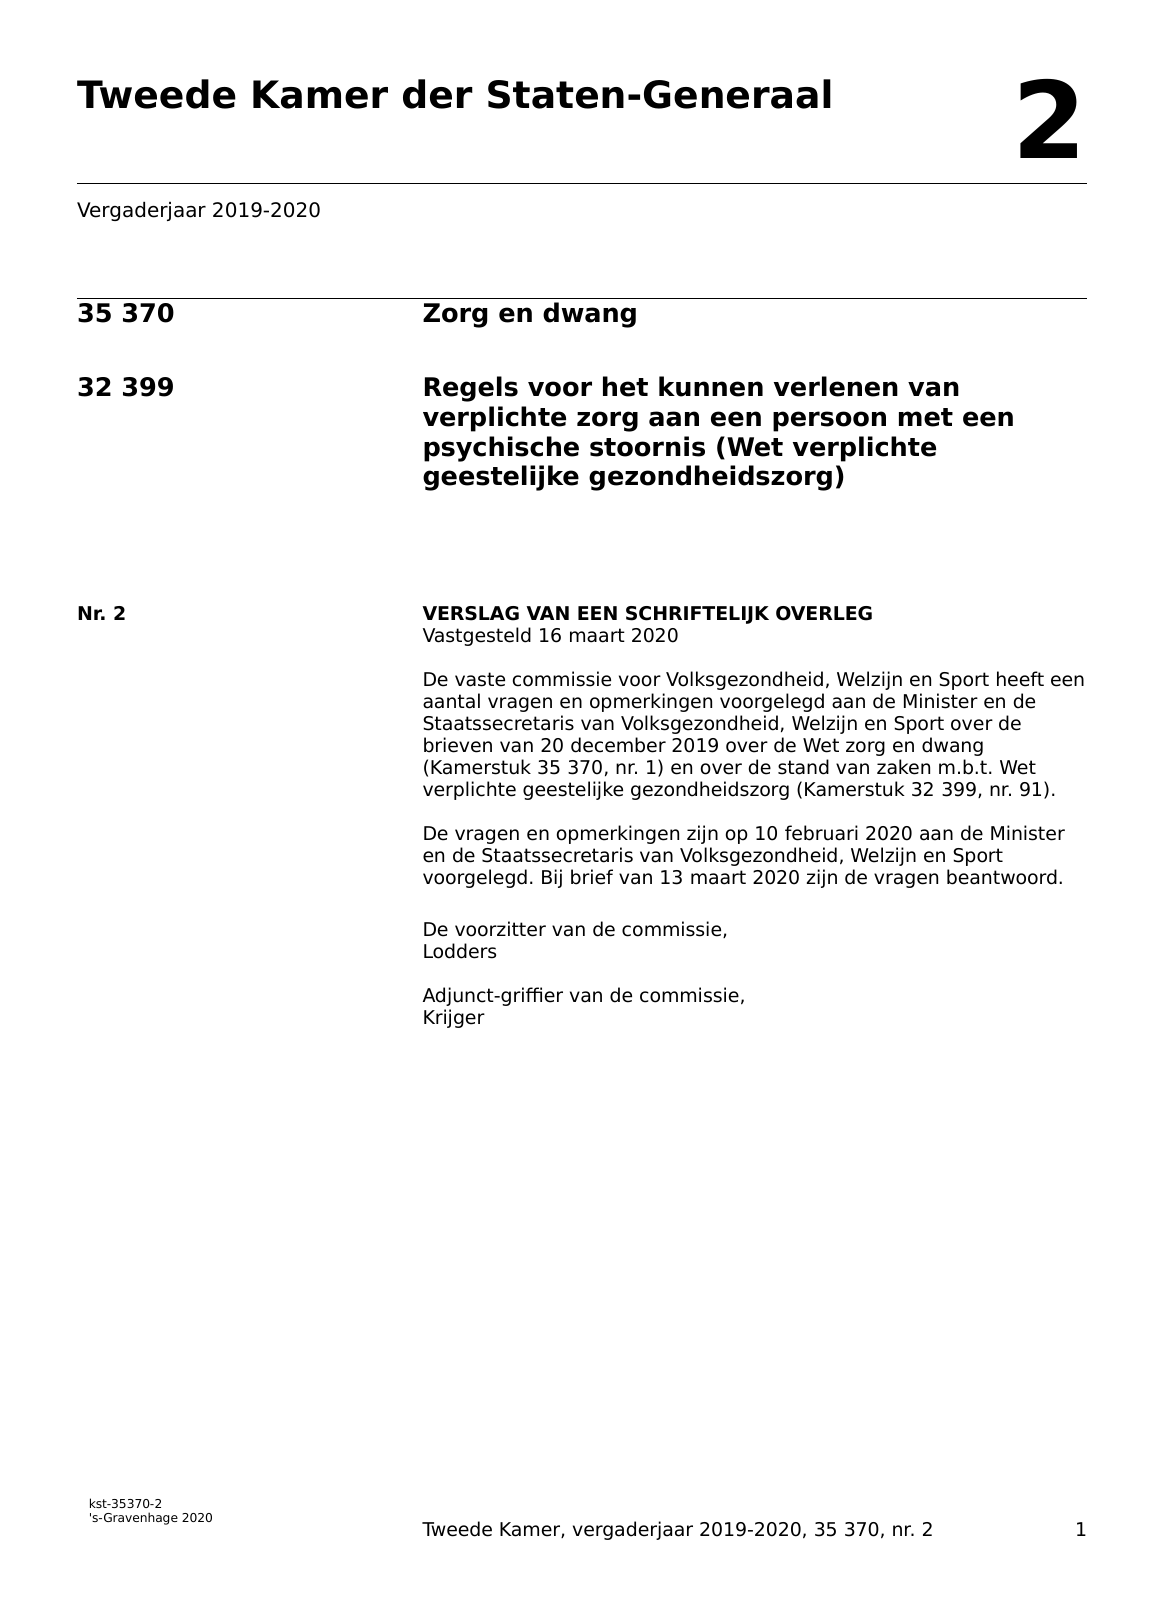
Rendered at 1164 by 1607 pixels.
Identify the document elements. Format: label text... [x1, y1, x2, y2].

table_header 2 [886, 59, 1087, 183]
text De voorzitter van de commissie, Lodders [422, 919, 1087, 963]
text De vaste commissie voor Volksgezondheid, Welzijn en Sport heeft een aantal vragen en opmerkingen voorgelegd aan de Minister en de Staatssecretaris van Volksgezondheid, Welzijn en Sport over de brieven van 20 december 2019 over de Wet zorg en dwang (Kamerstuk 35 370, nr. 1) en over de stand van zaken m.b.t. Wet verplichte geestelijke gezondheidszorg (Kamerstuk 32 399, nr. 91). [422, 669, 1087, 801]
table_header Tweede Kamer der Staten-Generaal [77, 59, 886, 183]
table_cell Vergaderjaar 2019-2020 [77, 184, 1087, 298]
subtitle 35 370 Zorg en dwang [77, 299, 1087, 329]
text Vastgesteld 16 maart 2020 [422, 625, 1087, 647]
text kst-35370-2 [88, 1497, 323, 1511]
text Adjunct-griffier van de commissie, Krijger [422, 985, 1087, 1029]
subtitle 32 399 Regels voor het kunnen verlenen van verplichte zorg aan een persoon met een psychische stoornis (Wet verplichte geestelijke gezondheidszorg) [77, 373, 1087, 492]
text De vragen en opmerkingen zijn op 10 februari 2020 aan de Minister en de Staatssecretaris van Volksgezondheid, Welzijn en Sport voorgelegd. Bij brief van 13 maart 2020 zijn de vragen beantwoord. [422, 823, 1087, 889]
subtitle Nr. 2 VERSLAG VAN EEN SCHRIFTELIJK OVERLEG [77, 603, 1087, 625]
text 's-Gravenhage 2020 [88, 1511, 323, 1525]
